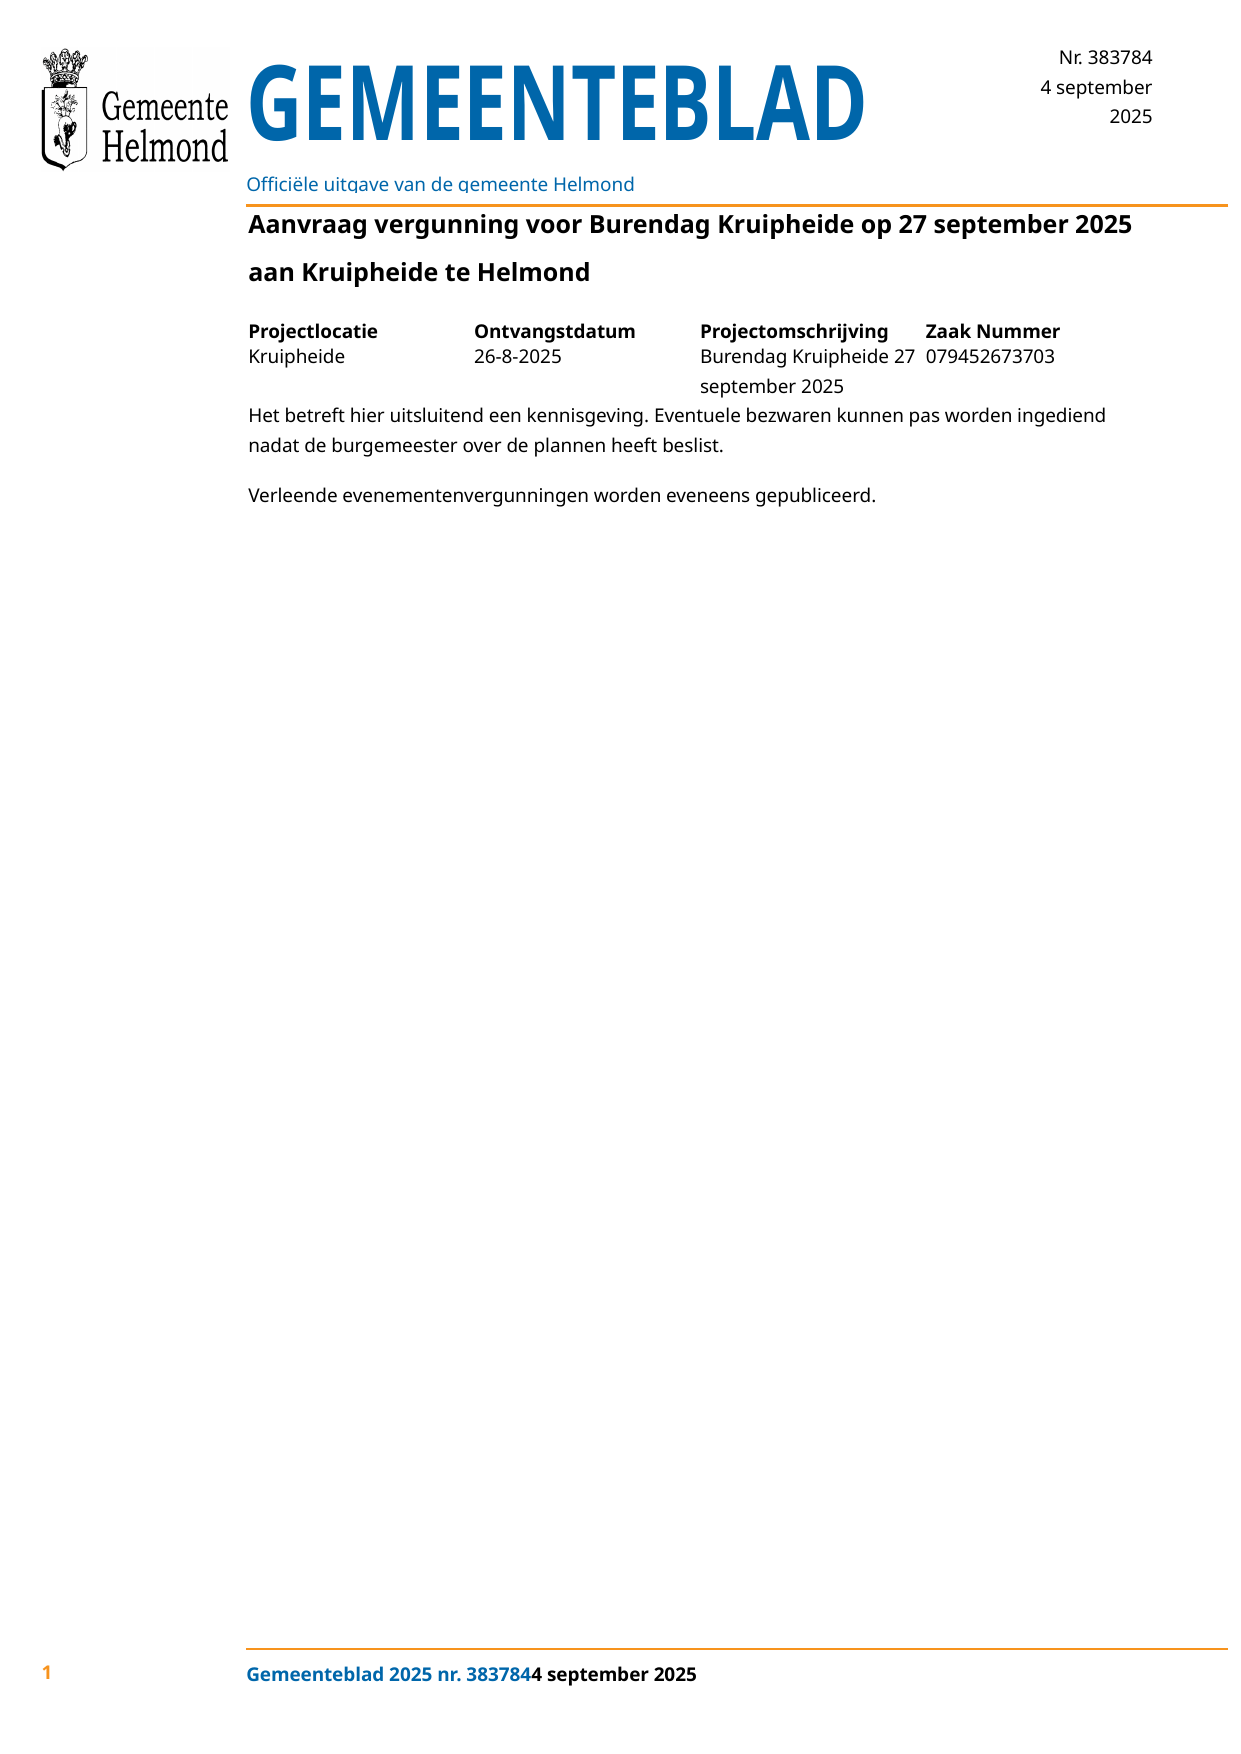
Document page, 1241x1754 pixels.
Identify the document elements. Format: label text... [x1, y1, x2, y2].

table_cell 26-8-2025 [474, 344, 700, 399]
text Het betreft hier uitsluitend een kennisgeving. Eventuele bezwaren kunnen pas worden ingediend nadat de burgemeester over de plannen heeft beslist. [248, 402, 1152, 458]
picture [41, 47, 231, 172]
text Aanvraag vergunning voor Burendag Kruipheide op 27 september 2025 aan Kruipheide te Helmond [248, 207, 1152, 288]
table_cell Burendag Kruipheide 27 september 2025 [700, 344, 926, 399]
table_header Projectlocatie [248, 318, 474, 344]
table_header Zaak Nummer [926, 318, 1152, 344]
table_cell Kruipheide [248, 344, 474, 399]
table_cell 079452673703 [926, 344, 1152, 399]
table_header Ontvangstdatum [474, 318, 700, 344]
text Verleende evenementenvergunningen worden eveneens gepubliceerd. [248, 482, 1152, 508]
table_header Projectomschrijving [700, 318, 926, 344]
